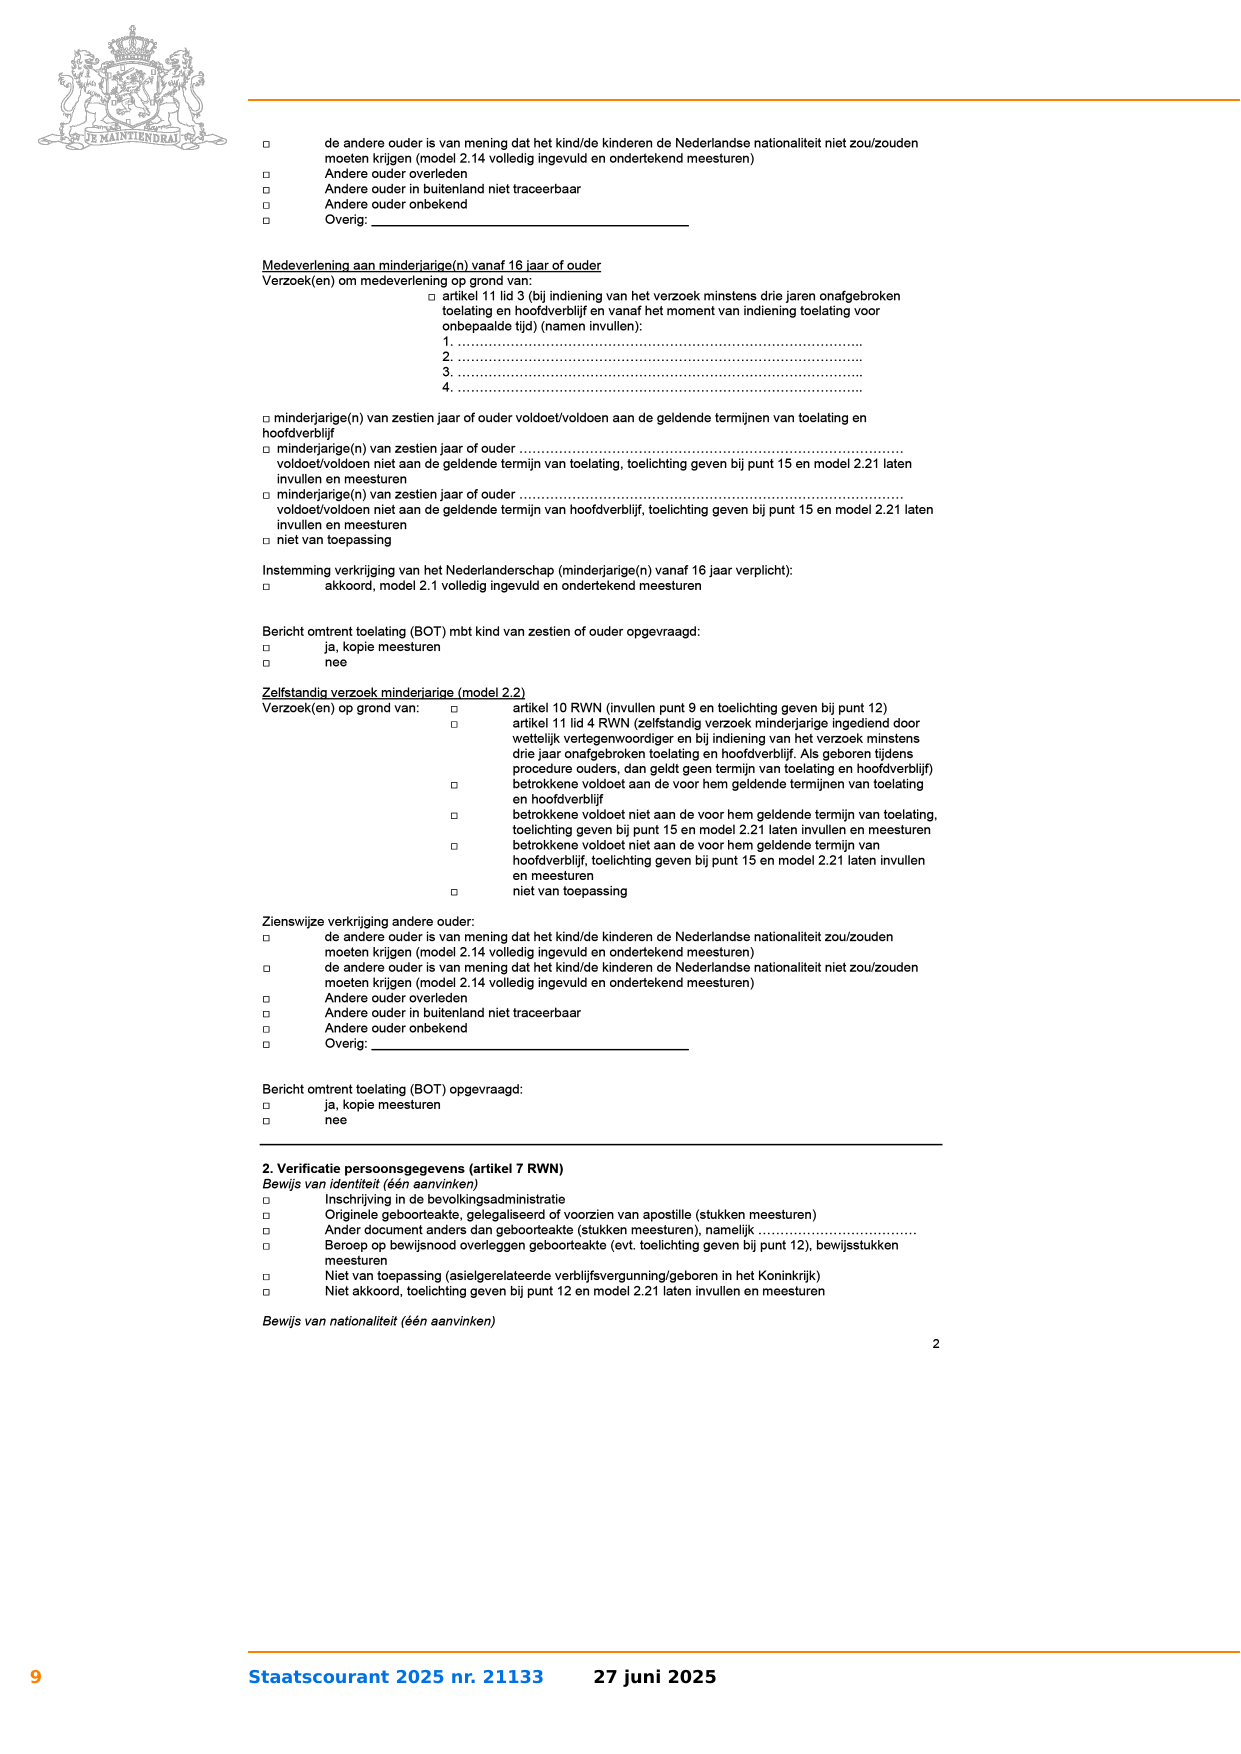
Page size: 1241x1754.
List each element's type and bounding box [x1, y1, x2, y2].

text [957, 130, 1163, 1358]
picture [38, 25, 227, 150]
picture [248, 130, 957, 1359]
